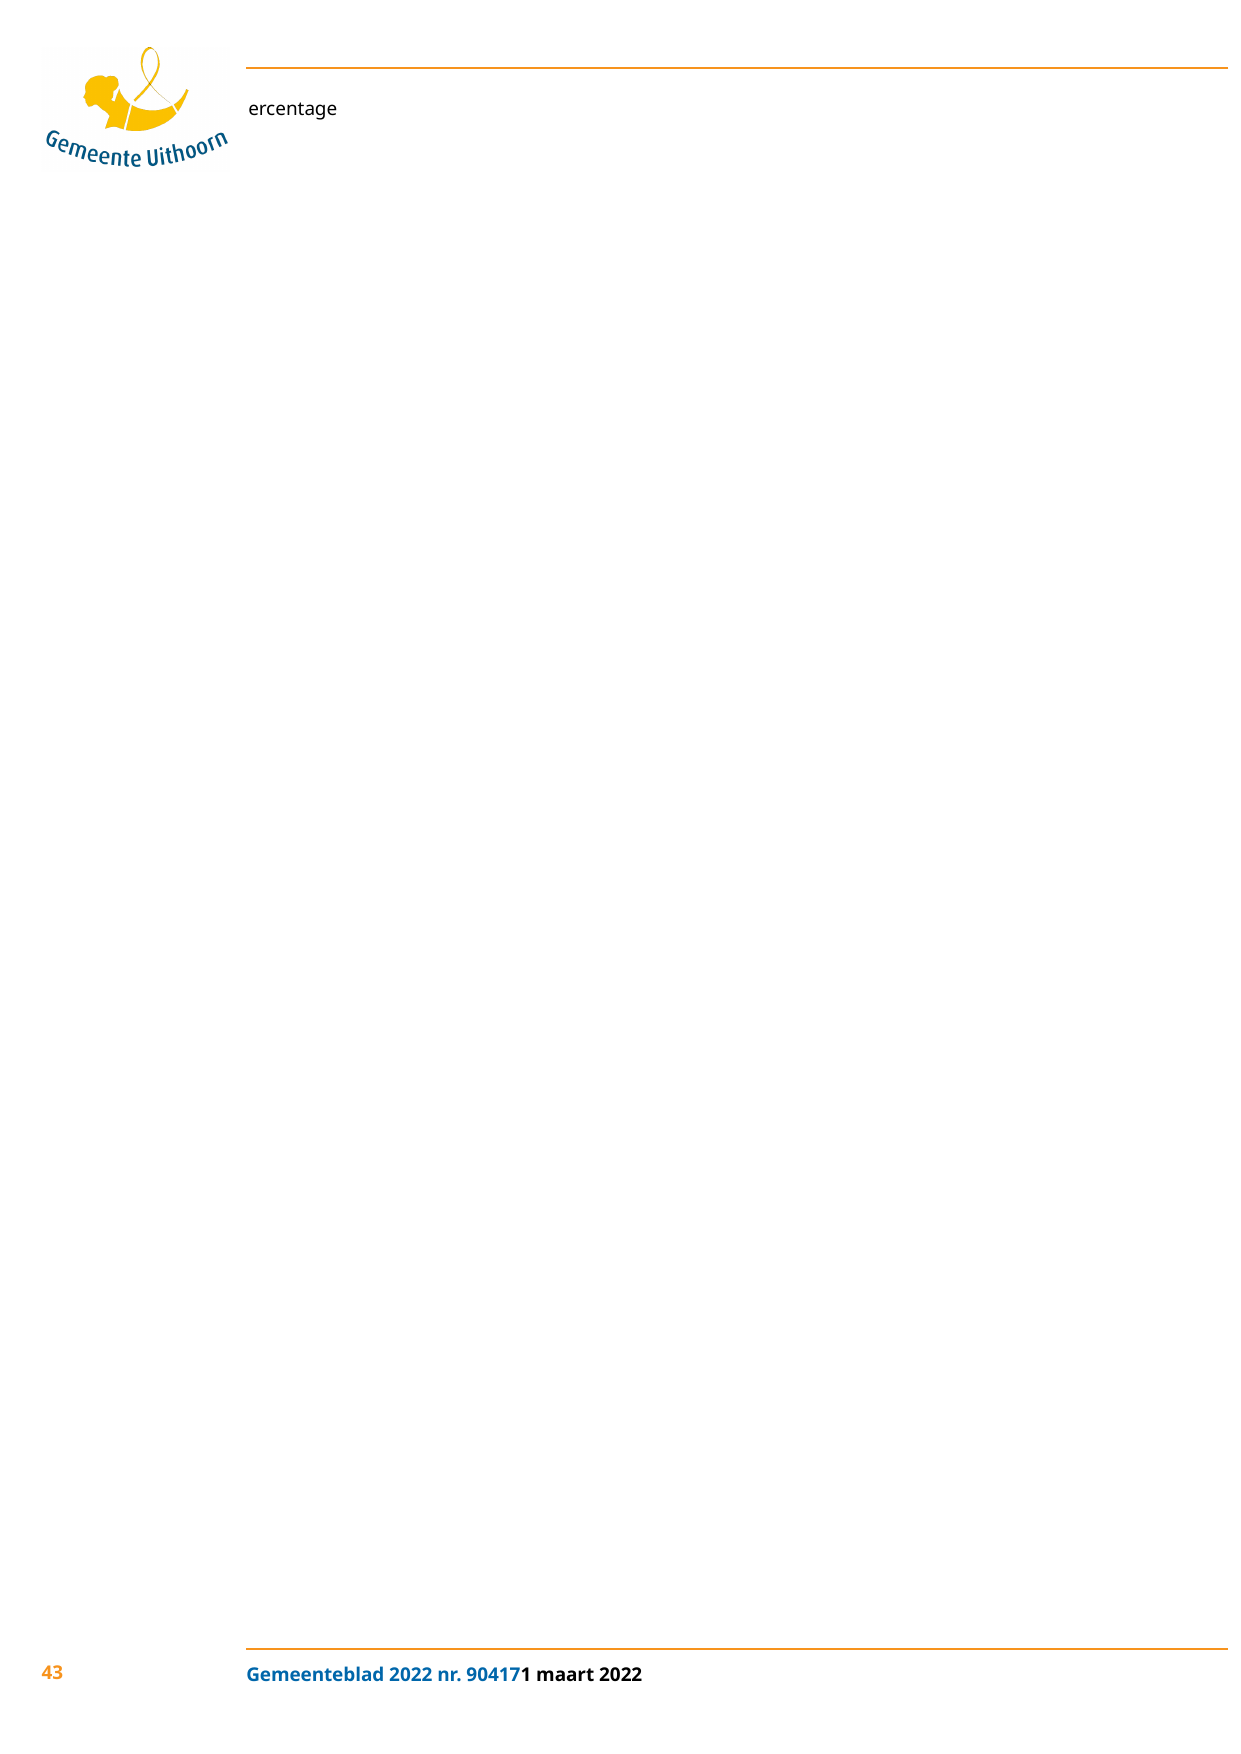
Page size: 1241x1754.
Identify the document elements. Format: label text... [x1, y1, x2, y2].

table_cell [377, 95, 635, 121]
table_cell [894, 95, 1152, 121]
table_cell [635, 95, 893, 121]
picture [41, 47, 231, 172]
table_cell ercentage [248, 95, 377, 121]
